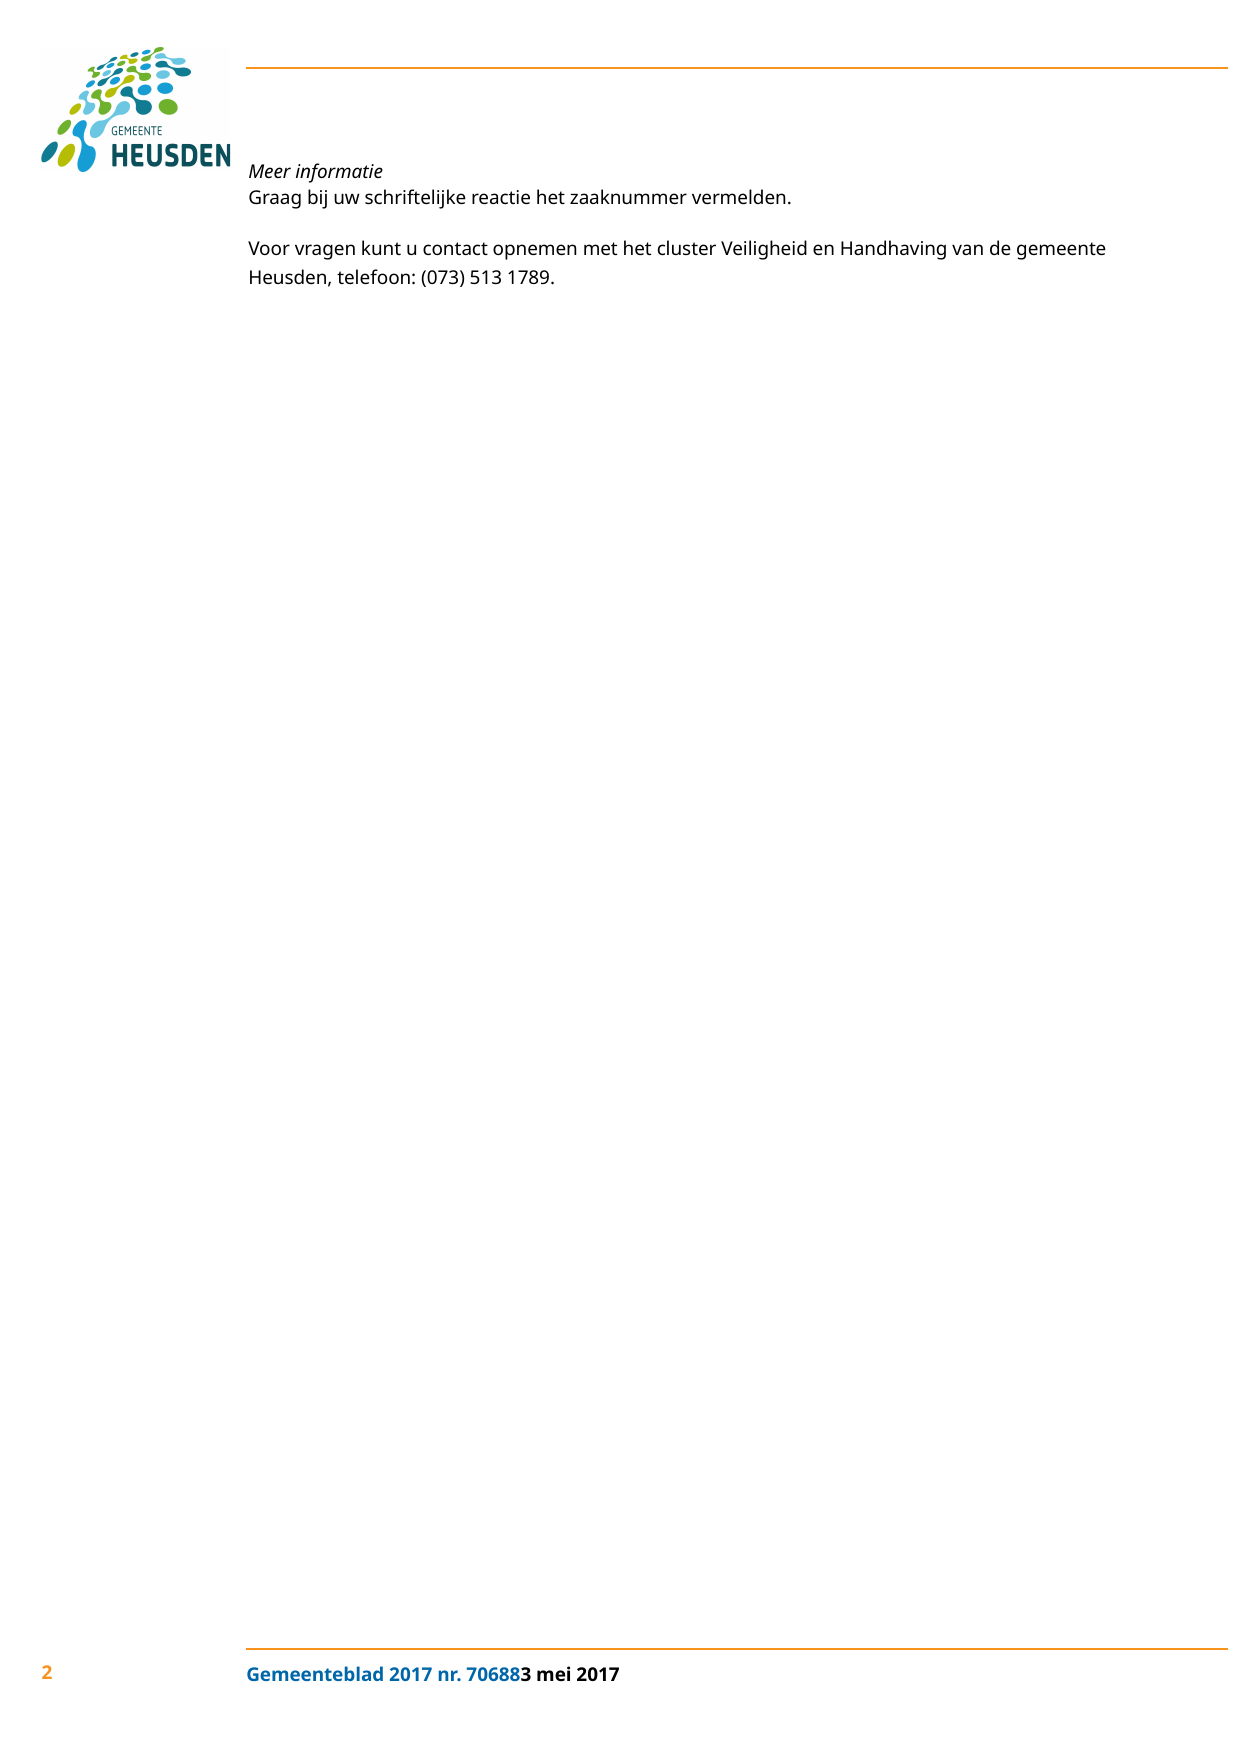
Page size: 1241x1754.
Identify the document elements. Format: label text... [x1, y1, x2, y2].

text Graag bij uw schriftelijke reactie het zaaknummer vermelden. [248, 184, 1152, 210]
picture [41, 47, 231, 172]
text Meer informatie [248, 159, 1152, 184]
text Voor vragen kunt u contact opnemen met het cluster Veiligheid en Handhaving van de gemeente Heusden, telefoon: (073) 513 1789. [248, 235, 1152, 290]
